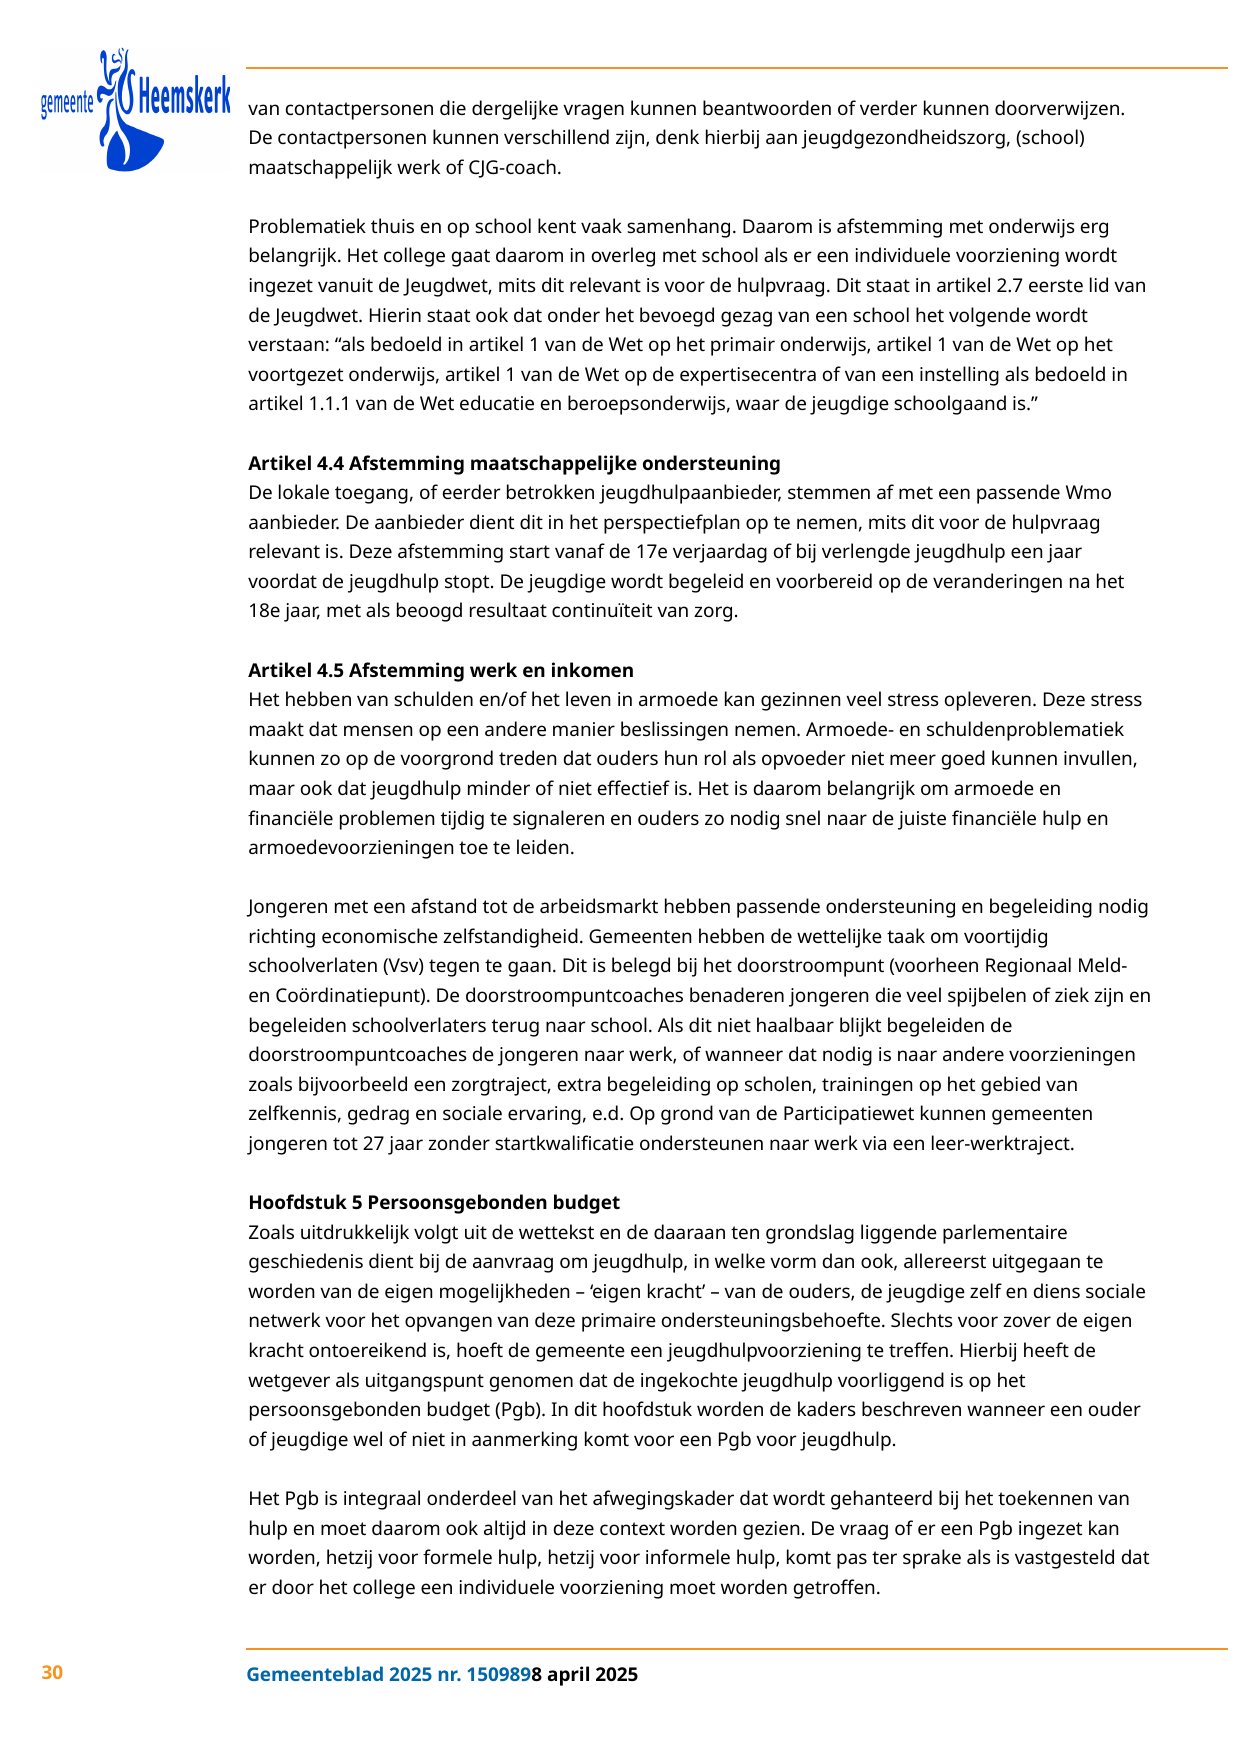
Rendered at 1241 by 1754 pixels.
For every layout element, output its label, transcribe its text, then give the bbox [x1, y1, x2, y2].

text Het Pgb is integraal onderdeel van het afwegingskader dat wordt gehanteerd bij het toekennen van hulp en moet daarom ook altijd in deze context worden gezien. De vraag of er een Pgb ingezet kan worden, hetzij voor formele hulp, hetzij voor informele hulp, komt pas ter sprake als is vastgesteld dat er door het college een individuele voorziening moet worden getroffen. [248, 1485, 1152, 1600]
text Artikel 4.4 Afstemming maatschappelijke ondersteuning [248, 450, 1152, 476]
picture [41, 47, 231, 172]
text Hoofdstuk 5 Persoonsgebonden budget [248, 1189, 1152, 1215]
text Artikel 4.5 Afstemming werk en inkomen [248, 657, 1152, 683]
text De lokale toegang, of eerder betrokken jeugdhulpaanbieder, stemmen af met een passende Wmo aanbieder. De aanbieder dient dit in het perspectiefplan op te nemen, mits dit voor de hulpvraag relevant is. Deze afstemming start vanaf de 17e verjaardag of bij verlengde jeugdhulp een jaar voordat de jeugdhulp stopt. De jeugdige wordt begeleid en voorbereid op de veranderingen na het 18e jaar, met als beoogd resultaat continuïteit van zorg. [248, 479, 1152, 623]
text van contactpersonen die dergelijke vragen kunnen beantwoorden of verder kunnen doorverwijzen. De contactpersonen kunnen verschillend zijn, denk hierbij aan jeugdgezondheidszorg, (school) maatschappelijk werk of CJG-coach. [248, 95, 1152, 180]
text Zoals uitdrukkelijk volgt uit de wettekst en de daaraan ten grondslag liggende parlementaire geschiedenis dient bij de aanvraag om jeugdhulp, in welke vorm dan ook, allereerst uitgegaan te worden van de eigen mogelijkheden – ‘eigen kracht’ – van de ouders, de jeugdige zelf en diens sociale netwerk voor het opvangen van deze primaire ondersteuningsbehoefte. Slechts voor zover de eigen kracht ontoereikend is, hoeft de gemeente een jeugdhulpvoorziening te treffen. Hierbij heeft de wetgever als uitgangspunt genomen dat de ingekochte jeugdhulp voorliggend is op het persoonsgebonden budget (Pgb). In dit hoofdstuk worden de kaders beschreven wanneer een ouder of jeugdige wel of niet in aanmerking komt voor een Pgb voor jeugdhulp. [248, 1219, 1152, 1452]
text Problematiek thuis en op school kent vaak samenhang. Daarom is afstemming met onderwijs erg belangrijk. Het college gaat daarom in overleg met school als er een individuele voorziening wordt ingezet vanuit de Jeugdwet, mits dit relevant is voor de hulpvraag. Dit staat in artikel 2.7 eerste lid van de Jeugdwet. Hierin staat ook dat onder het bevoegd gezag van een school het volgende wordt verstaan: “als bedoeld in artikel 1 van de Wet op het primair onderwijs, artikel 1 van de Wet op het voortgezet onderwijs, artikel 1 van de Wet op de expertisecentra of van een instelling als bedoeld in artikel 1.1.1 van de Wet educatie en beroepsonderwijs, waar de jeugdige schoolgaand is.” [248, 213, 1152, 416]
text Het hebben van schulden en/of het leven in armoede kan gezinnen veel stress opleveren. Deze stress maakt dat mensen op een andere manier beslissingen nemen. Armoede- en schuldenproblematiek kunnen zo op de voorgrond treden dat ouders hun rol als opvoeder niet meer goed kunnen invullen, maar ook dat jeugdhulp minder of niet effectief is. Het is daarom belangrijk om armoede en financiële problemen tijdig te signaleren en ouders zo nodig snel naar de juiste financiële hulp en armoedevoorzieningen toe te leiden. [248, 686, 1152, 860]
text Jongeren met een afstand tot de arbeidsmarkt hebben passende ondersteuning en begeleiding nodig richting economische zelfstandigheid. Gemeenten hebben de wettelijke taak om voortijdig schoolverlaten (Vsv) tegen te gaan. Dit is belegd bij het doorstroompunt (voorheen Regionaal Meld- en Coördinatiepunt). De doorstroompuntcoaches benaderen jongeren die veel spijbelen of ziek zijn en begeleiden schoolverlaters terug naar school. Als dit niet haalbaar blijkt begeleiden de doorstroompuntcoaches de jongeren naar werk, of wanneer dat nodig is naar andere voorzieningen zoals bijvoorbeeld een zorgtraject, extra begeleiding op scholen, trainingen op het gebied van zelfkennis, gedrag en sociale ervaring, e.d. Op grond van de Participatiewet kunnen gemeenten jongeren tot 27 jaar zonder startkwalificatie ondersteunen naar werk via een leer-werktraject. [248, 893, 1152, 1156]
